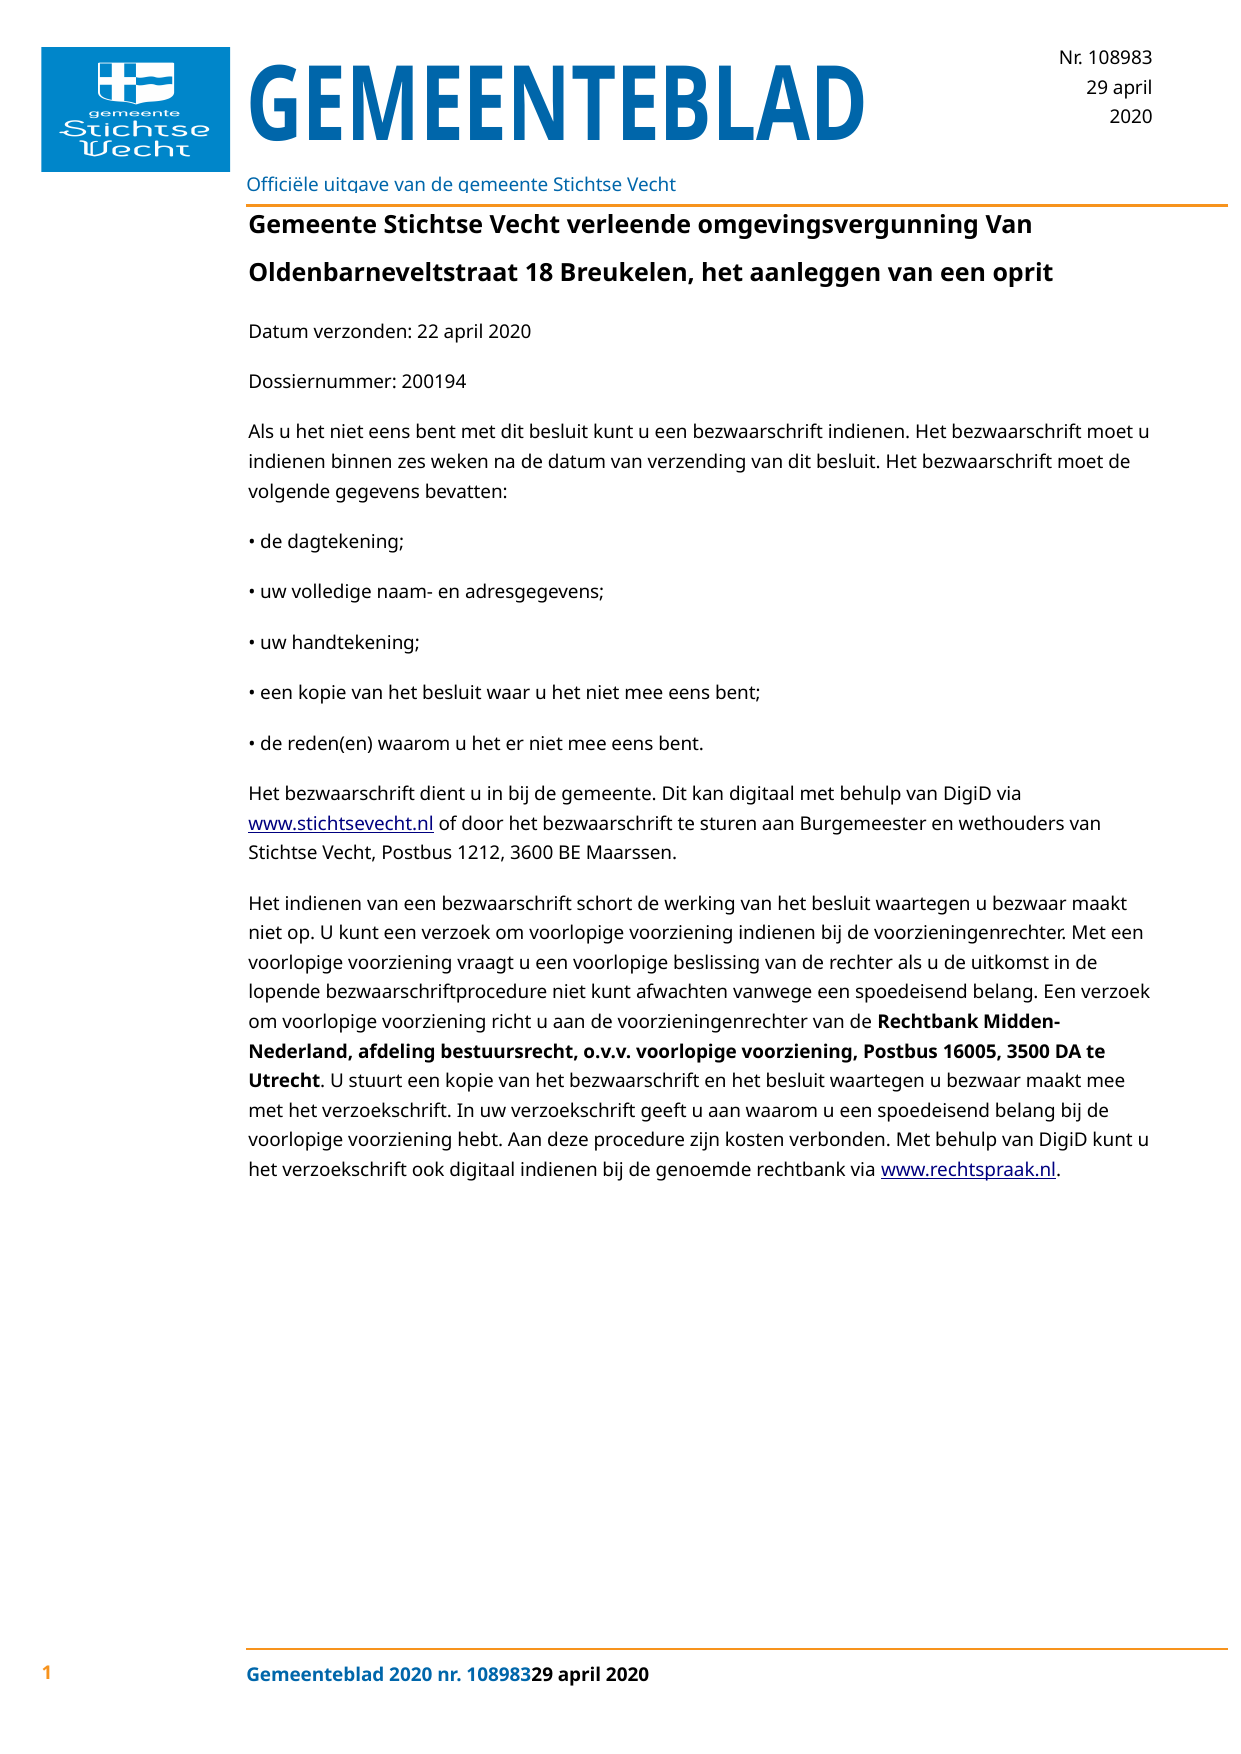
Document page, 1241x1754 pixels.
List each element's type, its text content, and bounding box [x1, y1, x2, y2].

text Als u het niet eens bent met dit besluit kunt u een bezwaarschrift indienen. Het bezwaarschrift moet u indienen binnen zes weken na de datum van verzending van dit besluit. Het bezwaarschrift moet de volgende gegevens bevatten: [248, 419, 1152, 504]
picture [137, 63, 174, 103]
text • uw handtekening; [248, 629, 1152, 655]
text • uw volledige naam- en adresgegevens; [248, 579, 1152, 604]
text Gemeente Stichtse Vecht verleende omgevingsvergunning Van Oldenbarneveltstraat 18 Breukelen, het aanleggen van een oprit [248, 207, 1152, 288]
text • een kopie van het besluit waar u het niet mee eens bent; [248, 679, 1152, 705]
text • de reden(en) waarom u het er niet mee eens bent. [248, 730, 1152, 756]
text Het indienen van een bezwaarschrift schort de werking van het besluit waartegen u bezwaar maakt niet op. U kunt een verzoek om voorlopige voorziening indienen bij de voorzieningenrechter. Met een voorlopige voorziening vraagt u een voorlopige beslissing van de rechter als u de uitkomst in de lopende bezwaarschriftprocedure niet kunt afwachten vanwege een spoedeisend belang. Een verzoek om voorlopige voorziening richt u aan de voorzieningenrechter van de Rechtbank Midden-Nederland, afdeling bestuursrecht, o.v.v. voorlopige voorziening, Postbus 16005, 3500 DA te Utrecht. U stuurt een kopie van het bezwaarschrift en het besluit waartegen u bezwaar maakt mee met het verzoekschrift. In uw verzoekschrift geeft u aan waarom u een spoedeisend belang bij de voorlopige voorziening hebt. Aan deze procedure zijn kosten verbonden. Met behulp van DigiD kunt u het verzoekschrift ook digitaal indienen bij de genoemde rechtbank via www.rechtspraak.nl. [248, 890, 1152, 1182]
text • de dagtekening; [248, 528, 1152, 554]
text Dossiernummer: 200194 [248, 368, 1152, 394]
text Het bezwaarschrift dient u in bij de gemeente. Dit kan digitaal met behulp van DigiD via www.stichtsevecht.nl of door het bezwaarschrift te sturen aan Burgemeester en wethouders van Stichtse Vecht, Postbus 1212, 3600 BE Maarssen. [248, 780, 1152, 865]
text Datum verzonden: 22 april 2020 [248, 318, 1152, 344]
picture [99, 63, 135, 101]
